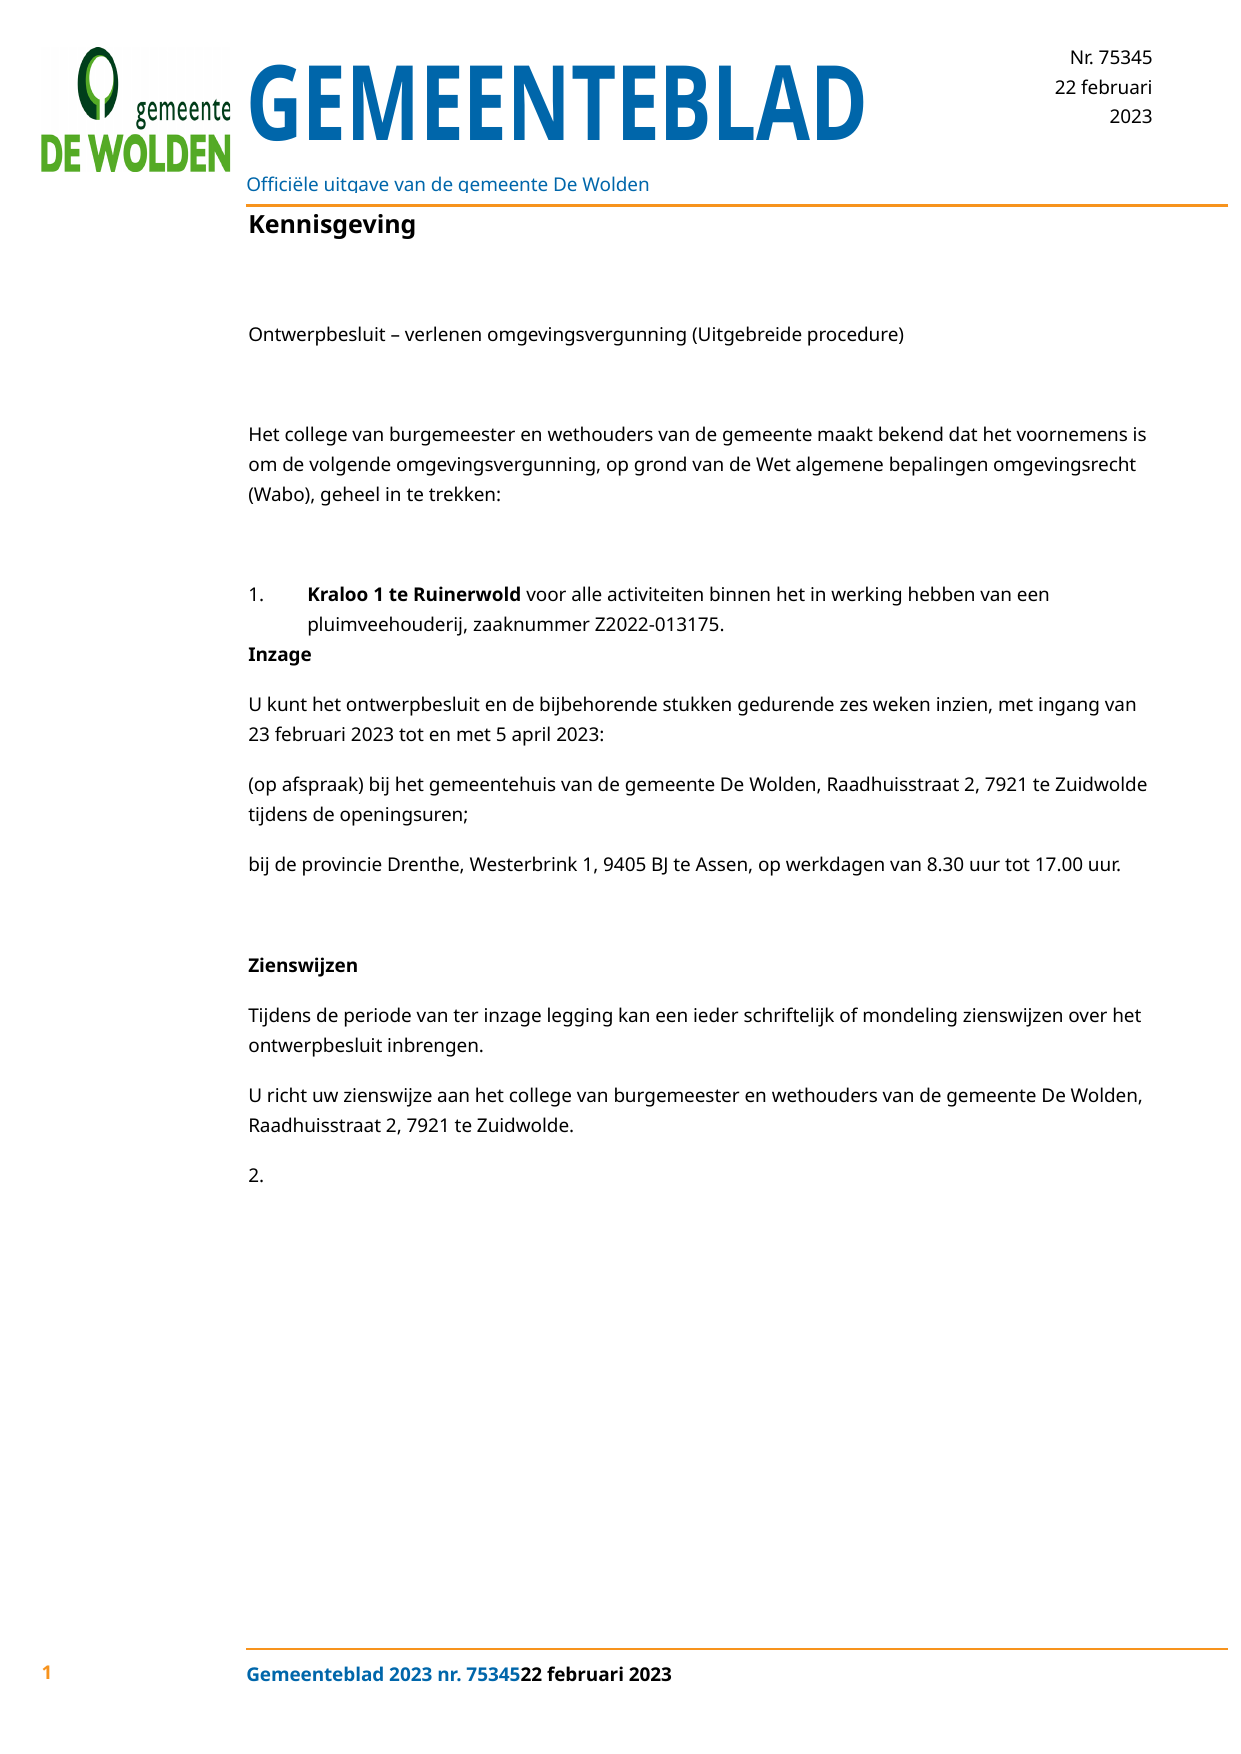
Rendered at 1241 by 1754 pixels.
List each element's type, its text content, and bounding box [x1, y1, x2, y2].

text Tijdens de periode van ter inzage legging kan een ieder schriftelijk of mondeling zienswijzen over het ontwerpbesluit inbrengen. [248, 1002, 1152, 1058]
text Kennisgeving [248, 207, 1152, 241]
text U kunt het ontwerpbesluit en de bijbehorende stukken gedurende zes weken inzien, met ingang van 23 februari 2023 tot en met 5 april 2023: [248, 691, 1152, 746]
text Zienswijzen [248, 952, 1152, 978]
list Kraloo 1 te Ruinerwold voor alle activiteiten binnen het in werking hebben van een pluimveehouderij, zaaknummer Z2022-013175. [248, 582, 1152, 637]
picture [41, 47, 231, 172]
text Ontwerpbesluit – verlenen omgevingsvergunning (Uitgebreide procedure) [248, 321, 1152, 346]
text Het college van burgemeester en wethouders van de gemeente maakt bekend dat het voornemens is om de volgende omgevingsvergunning, op grond van de Wet algemene bepalingen omgevingsrecht (Wabo), geheel in te trekken: [248, 422, 1152, 506]
text (op afspraak) bij het gemeentehuis van de gemeente De Wolden, Raadhuisstraat 2, 7921 te Zuidwolde tijdens de openingsuren; [248, 771, 1152, 826]
text U richt uw zienswijze aan het college van burgemeester en wethouders van de gemeente De Wolden, Raadhuisstraat 2, 7921 te Zuidwolde. [248, 1082, 1152, 1138]
text Inzage [248, 641, 1152, 666]
text 2. [248, 1162, 1152, 1188]
text bij de provincie Drenthe, Westerbrink 1, 9405 BJ te Assen, op werkdagen van 8.30 uur tot 17.00 uur. [248, 851, 1152, 877]
